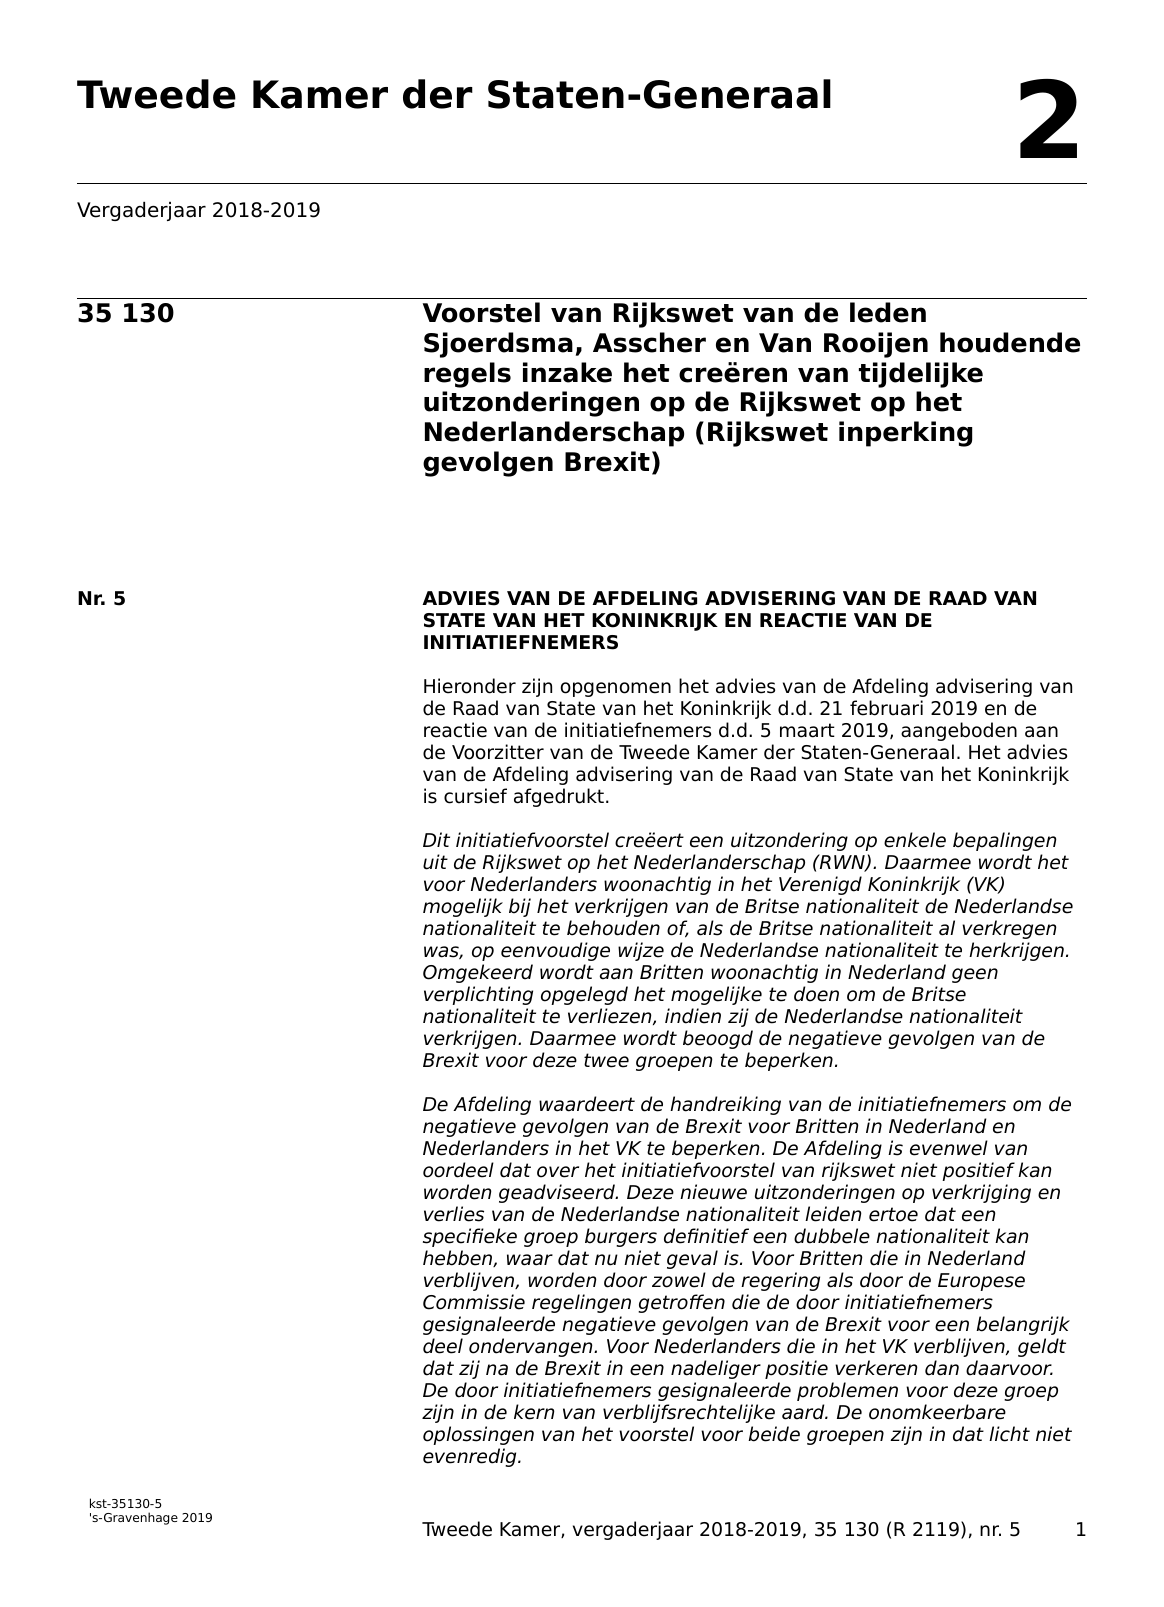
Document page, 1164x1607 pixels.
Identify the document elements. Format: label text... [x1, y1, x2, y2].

text Dit initiatiefvoorstel creëert een uitzondering op enkele bepalingen uit de Rijkswet op het Nederlanderschap (RWN). Daarmee wordt het voor Nederlanders woonachtig in het Verenigd Koninkrijk (VK) mogelijk bij het verkrijgen van de Britse nationaliteit de Nederlandse nationaliteit te behouden of, als de Britse nationaliteit al verkregen was, op eenvoudige wijze de Nederlandse nationaliteit te herkrijgen. Omgekeerd wordt aan Britten woonachtig in Nederland geen verplichting opgelegd het mogelijke te doen om de Britse nationaliteit te verliezen, indien zij de Nederlandse nationaliteit verkrijgen. Daarmee wordt beoogd de negatieve gevolgen van de Brexit voor deze twee groepen te beperken. [422, 830, 1087, 1072]
subtitle Nr. 5 ADVIES VAN DE AFDELING ADVISERING VAN DE RAAD VAN STATE VAN HET KONINKRIJK EN REACTIE VAN DE INITIATIEFNEMERS [77, 588, 1087, 654]
text kst-35130-5 [88, 1497, 323, 1511]
text Hieronder zijn opgenomen het advies van de Afdeling advisering van de Raad van State van het Koninkrijk d.d. 21 februari 2019 en de reactie van de initiatiefnemers d.d. 5 maart 2019, aangeboden aan de Voorzitter van de Tweede Kamer der Staten-Generaal. Het advies van de Afdeling advisering van de Raad van State van het Koninkrijk is cursief afgedrukt. [422, 676, 1087, 808]
subtitle 35 130 Voorstel van Rijkswet van de leden Sjoerdsma, Asscher en Van Rooijen houdende regels inzake het creëren van tijdelijke uitzonderingen op de Rijkswet op het Nederlanderschap (Rijkswet inperking gevolgen Brexit) [77, 299, 1087, 477]
table_header 2 [886, 59, 1087, 183]
table_cell Vergaderjaar 2018-2019 [77, 184, 1087, 298]
text 's-Gravenhage 2019 [88, 1511, 323, 1525]
table_header Tweede Kamer der Staten-Generaal [77, 59, 886, 183]
text De Afdeling waardeert de handreiking van de initiatiefnemers om de negatieve gevolgen van de Brexit voor Britten in Nederland en Nederlanders in het VK te beperken. De Afdeling is evenwel van oordeel dat over het initiatiefvoorstel van rijkswet niet positief kan worden geadviseerd. Deze nieuwe uitzonderingen op verkrijging en verlies van de Nederlandse nationaliteit leiden ertoe dat een specifieke groep burgers definitief een dubbele nationaliteit kan hebben, waar dat nu niet geval is. Voor Britten die in Nederland verblijven, worden door zowel de regering als door de Europese Commissie regelingen getroffen die de door initiatiefnemers gesignaleerde negatieve gevolgen van de Brexit voor een belangrijk deel ondervangen. Voor Nederlanders die in het VK verblijven, geldt dat zij na de Brexit in een nadeliger positie verkeren dan daarvoor. De door initiatiefnemers gesignaleerde problemen voor deze groep zijn in de kern van verblijfsrechtelijke aard. De onomkeerbare oplossingen van het voorstel voor beide groepen zijn in dat licht niet evenredig. [422, 1094, 1087, 1468]
